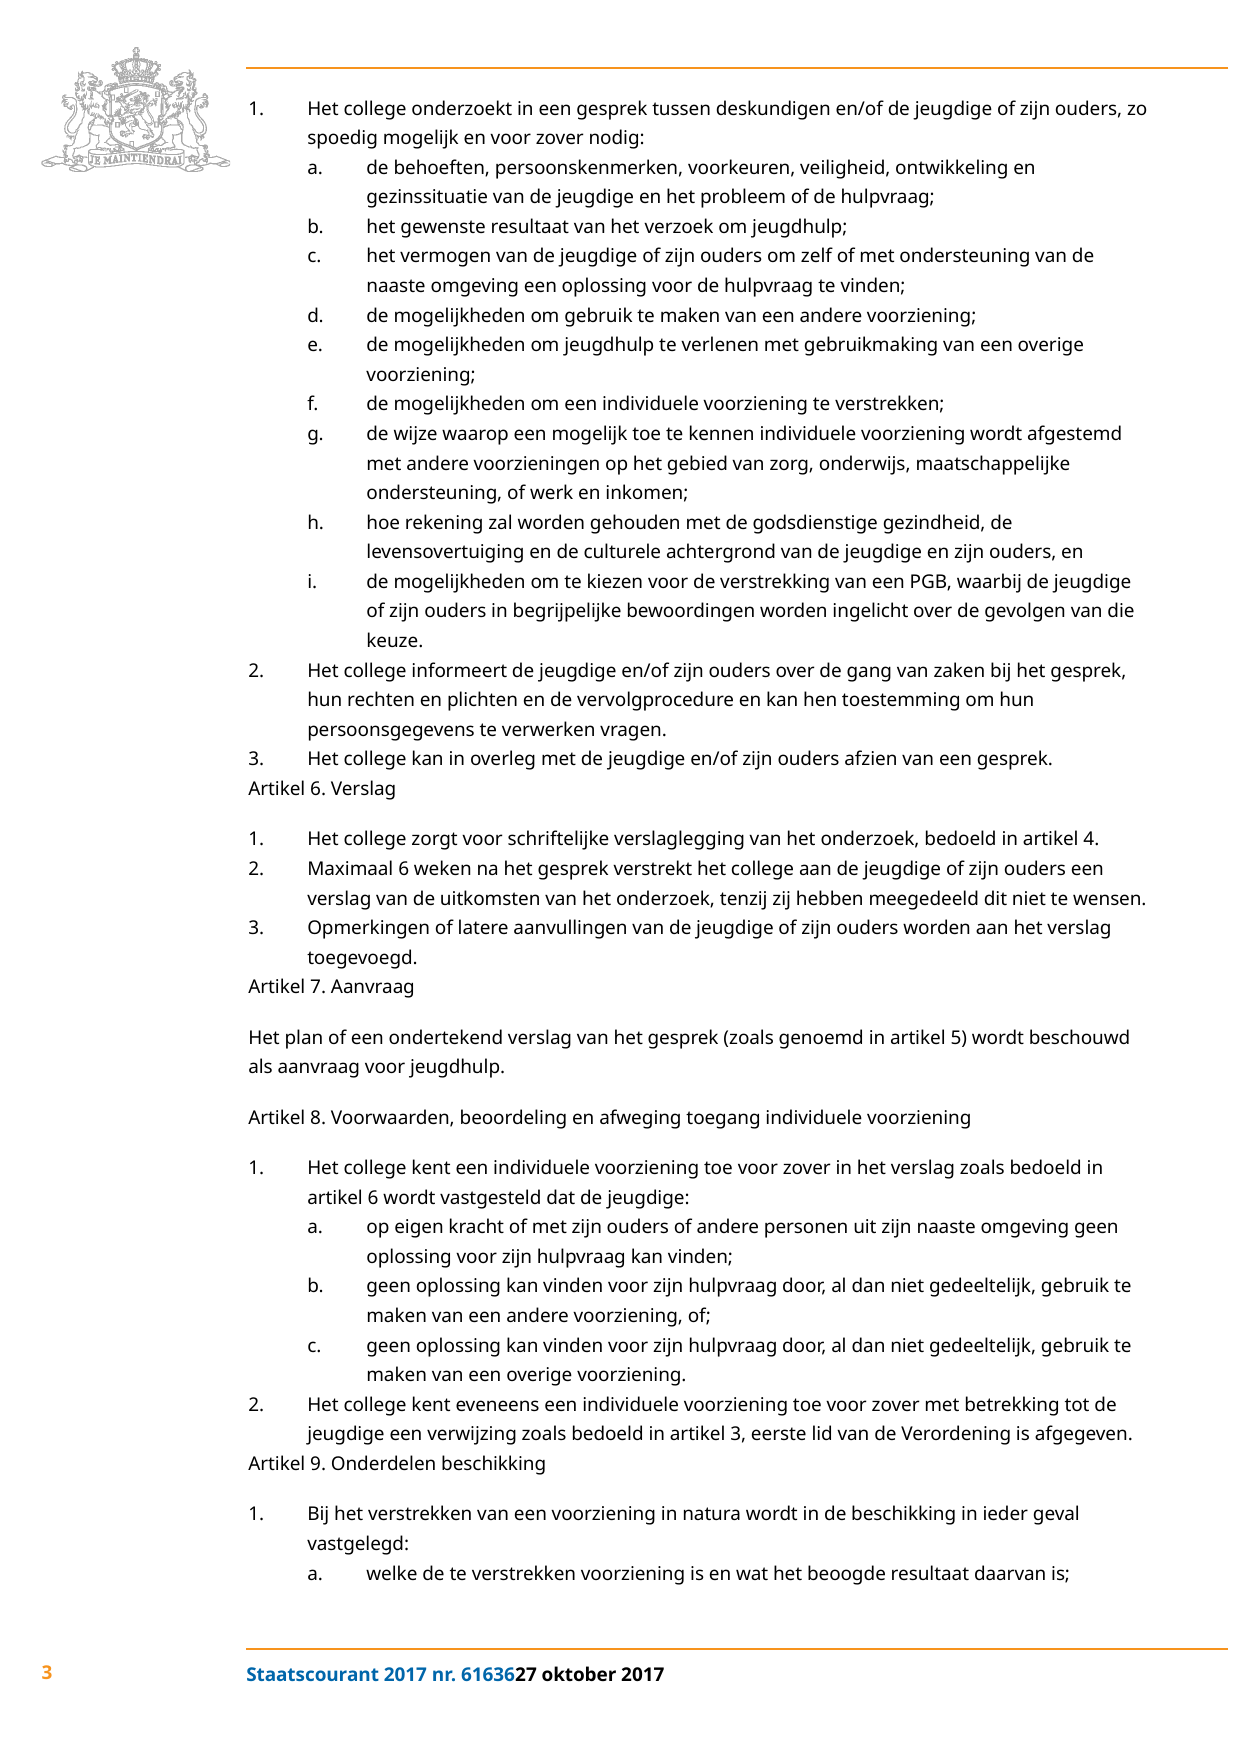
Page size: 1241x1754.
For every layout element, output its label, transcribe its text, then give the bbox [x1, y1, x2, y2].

list het vermogen van de jeugdige of zijn ouders om zelf of met ondersteuning van de naaste omgeving een oplossing voor de hulpvraag te vinden; [307, 243, 1152, 298]
list Het college kent een individuele voorziening toe voor zover in het verslag zoals bedoeld in artikel 6 wordt vastgesteld dat de jeugdige: [248, 1154, 1152, 1210]
text Artikel 9. Onderdelen beschikking [248, 1450, 1152, 1476]
list de mogelijkheden om een individuele voorziening te verstrekken; [307, 391, 1152, 416]
list hoe rekening zal worden gehouden met de godsdienstige gezindheid, de levensovertuiging en de culturele achtergrond van de jeugdige en zijn ouders, en [307, 509, 1152, 564]
list het gewenste resultaat van het verzoek om jeugdhulp; [307, 213, 1152, 239]
list Het college kent eveneens een individuele voorziening toe voor zover met betrekking tot de jeugdige een verwijzing zoals bedoeld in artikel 3, eerste lid van de Verordening is afgegeven. [248, 1391, 1152, 1446]
list Het college zorgt voor schriftelijke verslaglegging van het onderzoek, bedoeld in artikel 4. [248, 826, 1152, 851]
list Bij het verstrekken van een voorziening in natura wordt in de beschikking in ieder geval vastgelegd: [248, 1501, 1152, 1556]
list Maximaal 6 weken na het gesprek verstrekt het college aan de jeugdige of zijn ouders een verslag van de uitkomsten van het onderzoek, tenzij zij hebben meegedeeld dit niet te wensen. [248, 855, 1152, 911]
list de mogelijkheden om gebruik te maken van een andere voorziening; [307, 302, 1152, 328]
list Opmerkingen of latere aanvullingen van de jeugdige of zijn ouders worden aan het verslag toegevoegd. [248, 914, 1152, 970]
list geen oplossing kan vinden voor zijn hulpvraag door, al dan niet gedeeltelijk, gebruik te maken van een overige voorziening. [307, 1332, 1152, 1387]
list de wijze waarop een mogelijk toe te kennen individuele voorziening wordt afgestemd met andere voorzieningen op het gebied van zorg, onderwijs, maatschappelijke ondersteuning, of werk en inkomen; [307, 420, 1152, 505]
text Artikel 6. Verslag [248, 775, 1152, 801]
text Artikel 8. Voorwaarden, beoordeling en afweging toegang individuele voorziening [248, 1104, 1152, 1130]
list Het college kan in overleg met de jeugdige en/of zijn ouders afzien van een gesprek. [248, 746, 1152, 771]
list de mogelijkheden om jeugdhulp te verlenen met gebruikmaking van een overige voorziening; [307, 331, 1152, 387]
list op eigen kracht of met zijn ouders of andere personen uit zijn naaste omgeving geen oplossing voor zijn hulpvraag kan vinden; [307, 1213, 1152, 1269]
text Artikel 7. Aanvraag [248, 973, 1152, 999]
list welke de te verstrekken voorziening is en wat het beoogde resultaat daarvan is; [307, 1560, 1152, 1586]
picture [41, 47, 231, 172]
list de behoeften, persoonskenmerken, voorkeuren, veiligheid, ontwikkeling en gezinssituatie van de jeugdige en het probleem of de hulpvraag; [307, 154, 1152, 209]
list Het college onderzoekt in een gesprek tussen deskundigen en/of de jeugdige of zijn ouders, zo spoedig mogelijk en voor zover nodig: [248, 95, 1152, 150]
list geen oplossing kan vinden voor zijn hulpvraag door, al dan niet gedeeltelijk, gebruik te maken van een andere voorziening, of; [307, 1273, 1152, 1328]
list Het college informeert de jeugdige en/of zijn ouders over de gang van zaken bij het gesprek, hun rechten en plichten en de vervolgprocedure en kan hen toestemming om hun persoonsgegevens te verwerken vragen. [248, 657, 1152, 742]
list de mogelijkheden om te kiezen voor de verstrekking van een PGB, waarbij de jeugdige of zijn ouders in begrijpelijke bewoordingen worden ingelicht over de gevolgen van die keuze. [307, 568, 1152, 653]
text Het plan of een ondertekend verslag van het gesprek (zoals genoemd in artikel 5) wordt beschouwd als aanvraag voor jeugdhulp. [248, 1024, 1152, 1079]
